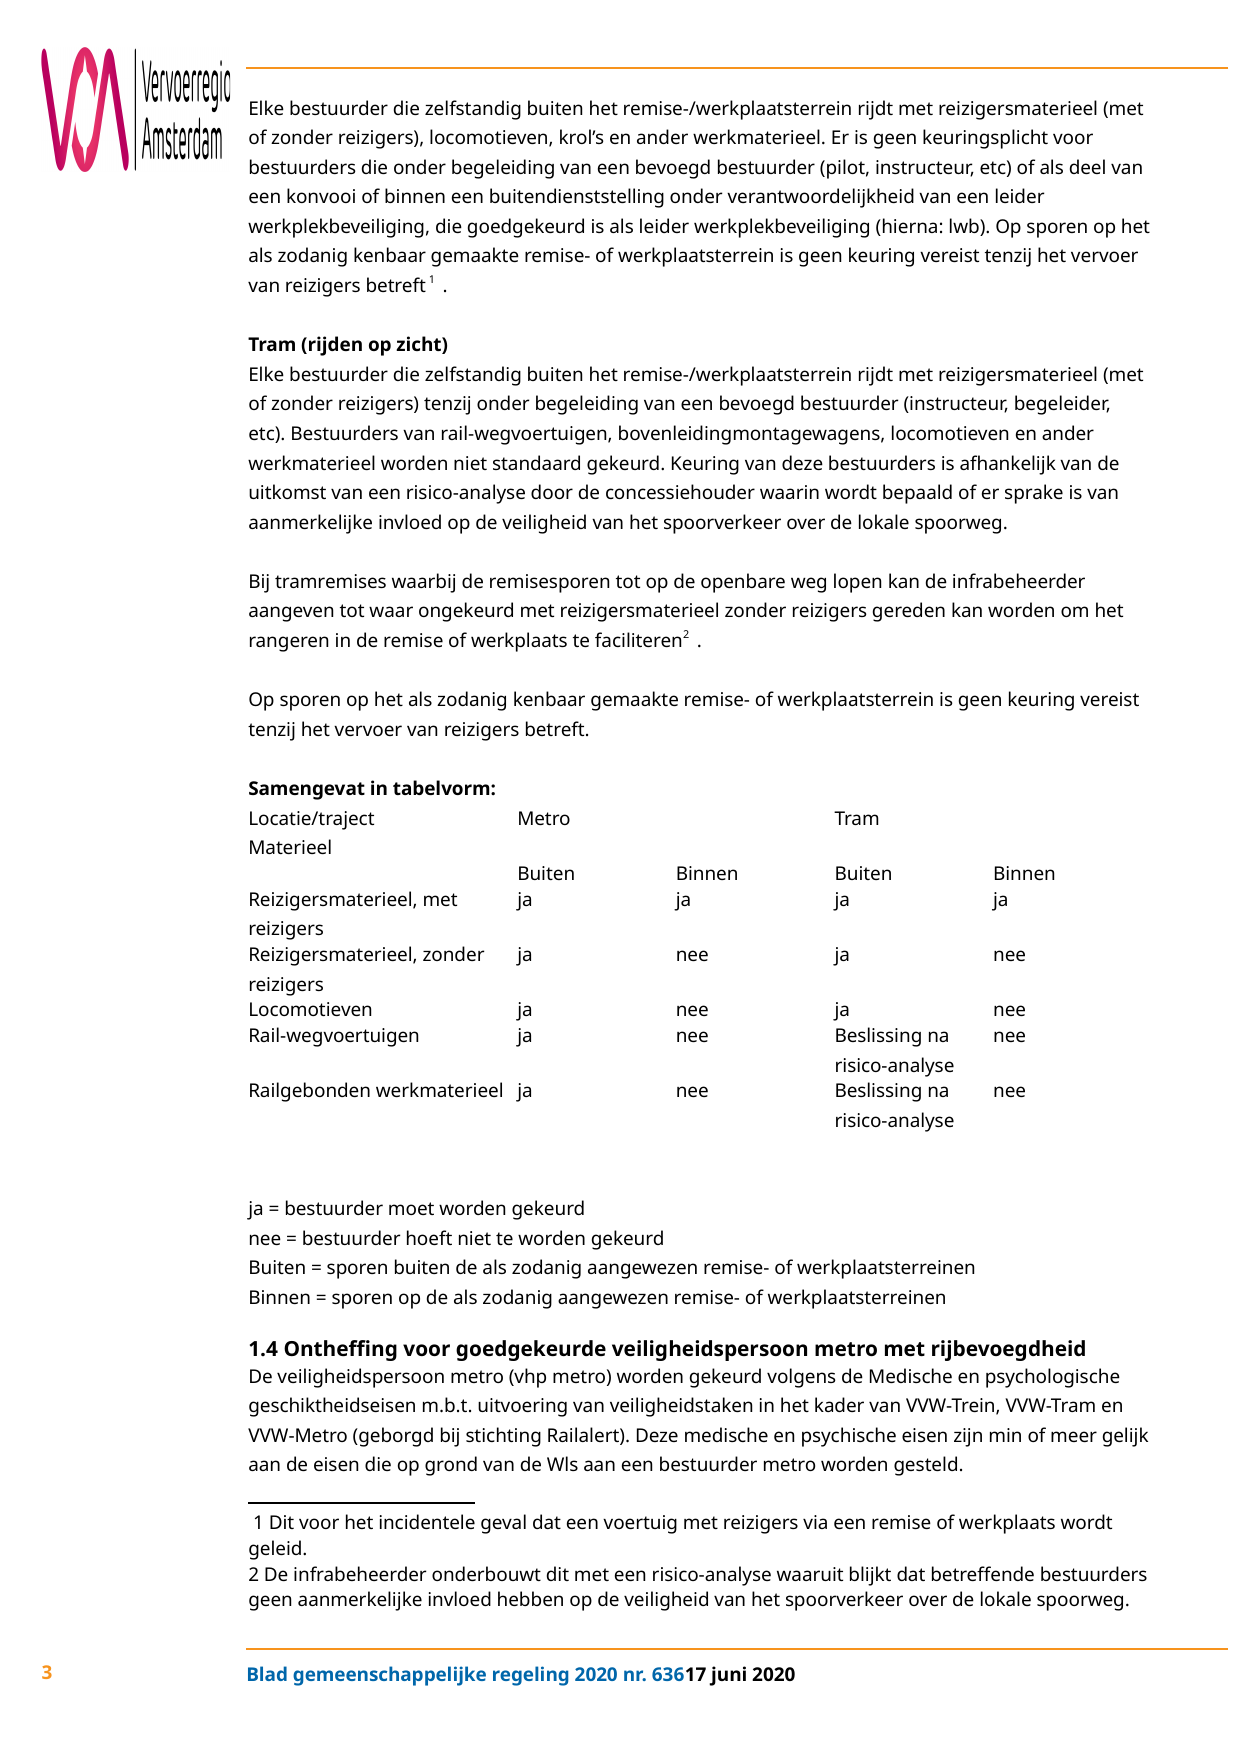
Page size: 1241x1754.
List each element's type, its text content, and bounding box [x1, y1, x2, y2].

table_cell ja [834, 941, 993, 997]
table_cell nee [993, 941, 1152, 997]
table_cell ja [517, 1022, 676, 1078]
table_cell ja [676, 886, 834, 941]
text Buiten = sporen buiten de als zodanig aangewezen remise- of werkplaatsterreinen [248, 1254, 1152, 1280]
text Samengevat in tabelvorm: [248, 775, 1152, 801]
table_cell ja [517, 941, 676, 997]
table_cell [248, 860, 517, 886]
table_cell Buiten [517, 860, 676, 886]
table_cell nee [676, 997, 834, 1022]
text Elke bestuurder die zelfstandig buiten het remise-/werkplaatsterrein rijdt met reizigersmaterieel (met of zonder reizigers) tenzij onder begeleiding van een bevoegd bestuurder (instructeur, begeleider, etc). Bestuurders van rail-wegvoertuigen, bovenleidingmontagewagens, locomotieven en ander werkmaterieel worden niet standaard gekeurd. Keuring van deze bestuurders is afhankelijk van de uitkomst van een risico-analyse door de concessiehouder waarin wordt bepaald of er sprake is van aanmerkelijke invloed op de veiligheid van het spoorverkeer over de lokale spoorweg. [248, 361, 1152, 535]
table_cell nee [993, 1022, 1152, 1078]
table_cell ja [834, 997, 993, 1022]
table_header Tram [834, 805, 1152, 860]
table_cell nee [676, 941, 834, 997]
table_header Locatie/traject Materieel [248, 805, 517, 860]
table_cell Railgebonden werkmaterieel [248, 1078, 517, 1133]
table_cell nee [993, 997, 1152, 1022]
table_cell Locomotieven [248, 997, 517, 1022]
table_cell ja [517, 1078, 676, 1133]
table_cell nee [993, 1078, 1152, 1133]
table_cell Reizigersmaterieel, zonder reizigers [248, 941, 517, 997]
table_cell nee [676, 1078, 834, 1133]
text De veiligheidspersoon metro (vhp metro) worden gekeurd volgens de Medische en psychologische geschiktheidseisen m.b.t. uitvoering van veiligheidstaken in het kader van VVW-Trein, VVW-Tram en VVW-Metro (geborgd bij stichting Railalert). Deze medische en psychische eisen zijn min of meer gelijk aan de eisen die op grond van de Wls aan een bestuurder metro worden gesteld. [248, 1363, 1152, 1477]
text De infrabeheerder onderbouwt dit met een risico-analyse waaruit blijkt dat betreffende bestuurders geen aanmerkelijke invloed hebben op de veiligheid van het spoorverkeer over de lokale spoorweg. [248, 1561, 1152, 1612]
text Bij tramremises waarbij de remisesporen tot op de openbare weg lopen kan de infrabeheerder aangeven tot waar ongekeurd met reizigersmaterieel zonder reizigers gereden kan worden om het rangeren in de remise of werkplaats te faciliteren . [248, 568, 1152, 653]
text 1.4 Ontheffing voor goedgekeurde veiligheidspersoon metro met rijbevoegdheid [248, 1334, 1152, 1363]
table_cell Rail-wegvoertuigen [248, 1022, 517, 1078]
table_header Metro [517, 805, 834, 860]
table_cell ja [993, 886, 1152, 941]
text Elke bestuurder die zelfstandig buiten het remise-/werkplaatsterrein rijdt met reizigersmaterieel (met of zonder reizigers), locomotieven, krol’s en ander werkmaterieel. Er is geen keuringsplicht voor bestuurders die onder begeleiding van een bevoegd bestuurder (pilot, instructeur, etc) of als deel van een konvooi of binnen een buitendienststelling onder verantwoordelijkheid van een leider werkplekbeveiliging, die goedgekeurd is als leider werkplekbeveiliging (hierna: lwb). Op sporen op het als zodanig kenbaar gemaakte remise- of werkplaatsterrein is geen keuring vereist tenzij het vervoer van reizigers betreft . [248, 95, 1152, 298]
table_cell ja [517, 886, 676, 941]
table_cell Beslissing na risico-analyse [834, 1022, 993, 1078]
table_cell nee [676, 1022, 834, 1078]
table_cell Binnen [993, 860, 1152, 886]
picture [41, 47, 231, 172]
table_cell Reizigersmaterieel, met reizigers [248, 886, 517, 941]
table_cell Binnen [676, 860, 834, 886]
table_cell Beslissing na risico-analyse [834, 1078, 993, 1133]
text ja = bestuurder moet worden gekeurd [248, 1195, 1152, 1221]
table_cell ja [834, 886, 993, 941]
text Op sporen op het als zodanig kenbaar gemaakte remise- of werkplaatsterrein is geen keuring vereist tenzij het vervoer van reizigers betreft. [248, 686, 1152, 742]
table_cell ja [517, 997, 676, 1022]
text Binnen = sporen op de als zodanig aangewezen remise- of werkplaatsterreinen [248, 1284, 1152, 1310]
table_cell Buiten [834, 860, 993, 886]
text Tram (rijden op zicht) [248, 331, 1152, 357]
text Dit voor het incidentele geval dat een voertuig met reizigers via een remise of werkplaats wordt geleid. [248, 1509, 1152, 1561]
text nee = bestuurder hoeft niet te worden gekeurd [248, 1225, 1152, 1251]
